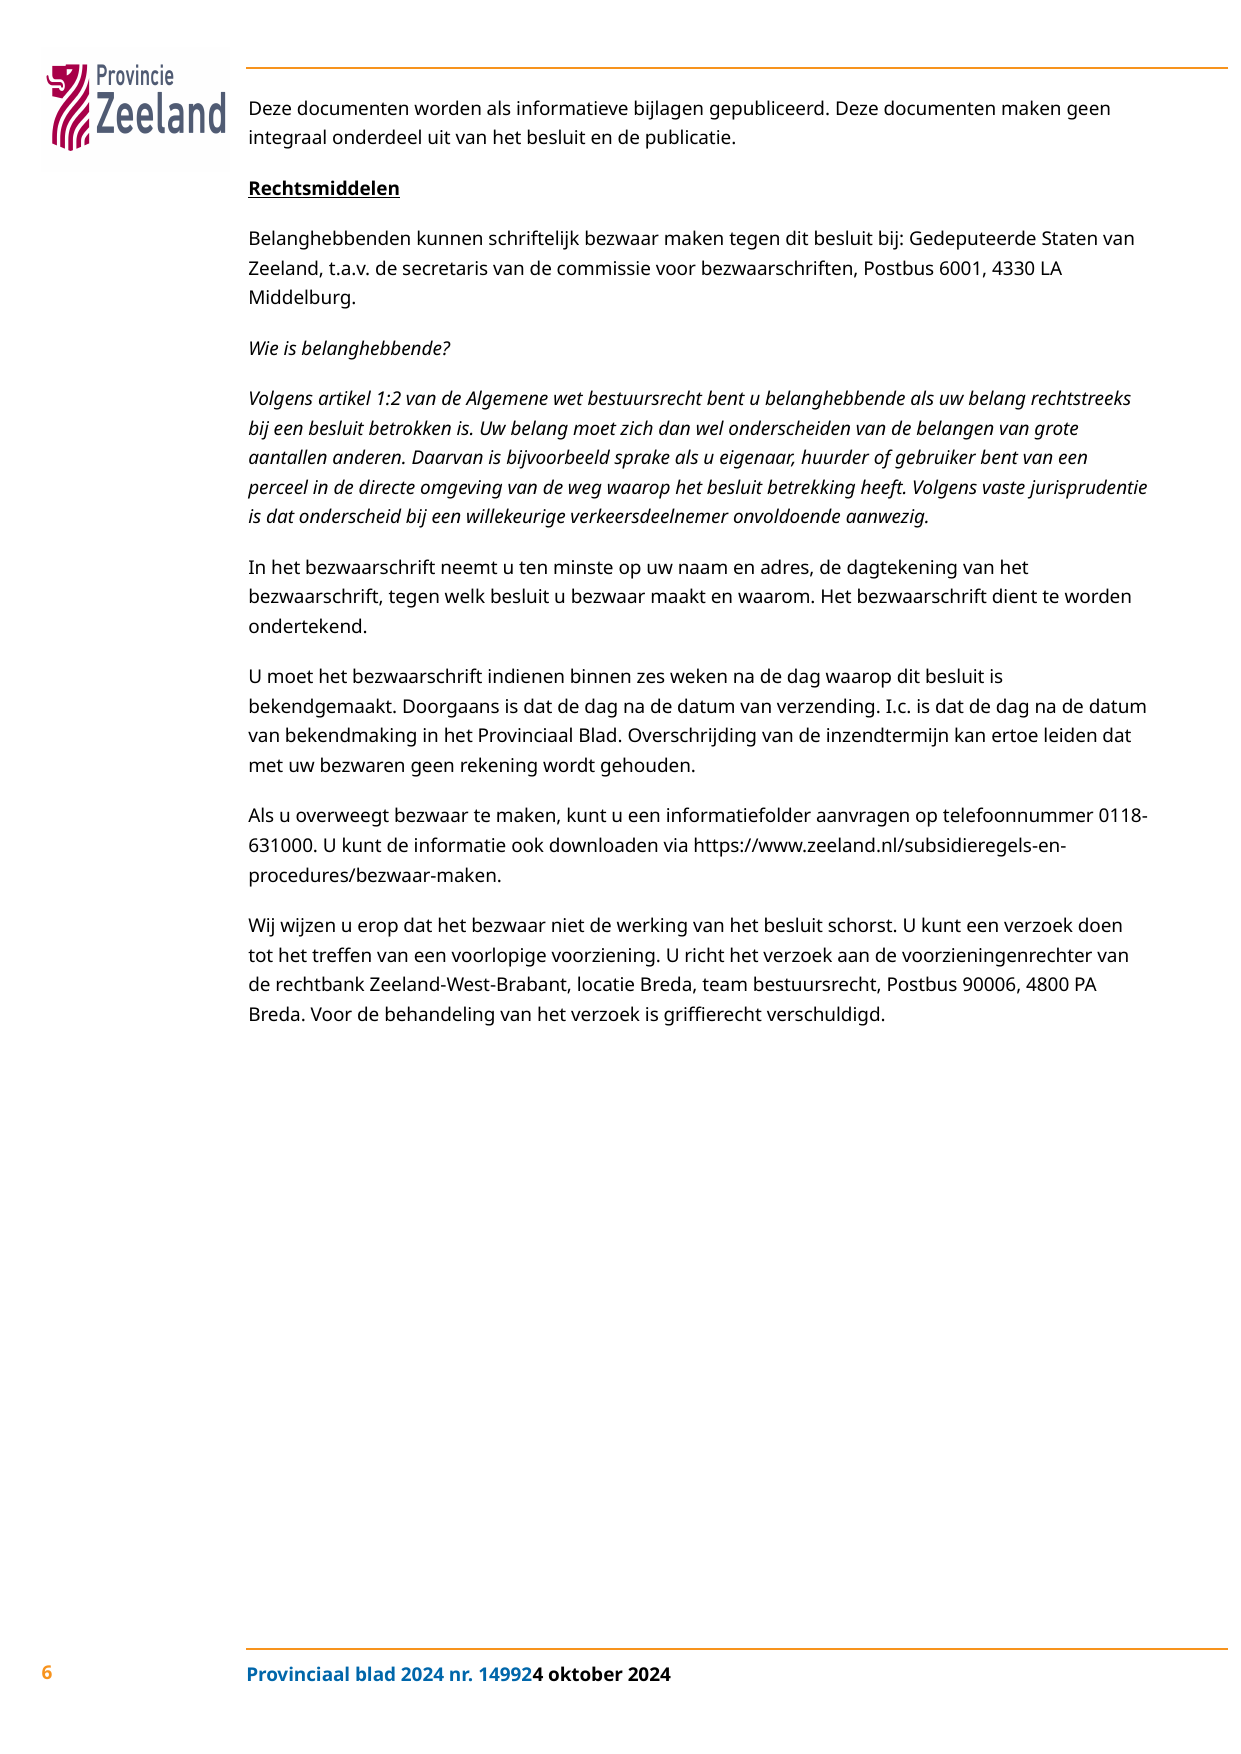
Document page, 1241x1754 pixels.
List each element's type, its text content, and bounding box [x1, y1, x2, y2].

text U moet het bezwaarschrift indienen binnen zes weken na de dag waarop dit besluit is bekendgemaakt. Doorgaans is dat de dag na de datum van verzending. I.c. is dat de dag na de datum van bekendmaking in het Provinciaal Blad. Overschrijding van de inzendtermijn kan ertoe leiden dat met uw bezwaren geen rekening wordt gehouden. [248, 663, 1152, 778]
text Deze documenten worden als informatieve bijlagen gepubliceerd. Deze documenten maken geen integraal onderdeel uit van het besluit en de publicatie. [248, 95, 1152, 150]
text Als u overweegt bezwaar te maken, kunt u een informatiefolder aanvragen op telefoonnummer 0118-631000. U kunt de informatie ook downloaden via https://www.zeeland.nl/subsidieregels-en-procedures/bezwaar-maken. [248, 803, 1152, 888]
text Rechtsmiddelen [248, 175, 1152, 201]
text Belanghebbenden kunnen schriftelijk bezwaar maken tegen dit besluit bij: Gedeputeerde Staten van Zeeland, t.a.v. de secretaris van de commissie voor bezwaarschriften, Postbus 6001, 4330 LA Middelburg. [248, 225, 1152, 310]
text Volgens artikel 1:2 van de Algemene wet bestuursrecht bent u belanghebbende als uw belang rechtstreeks bij een besluit betrokken is. Uw belang moet zich dan wel onderscheiden van de belangen van grote aantallen anderen. Daarvan is bijvoorbeeld sprake als u eigenaar, huurder of gebruiker bent van een perceel in de directe omgeving van de weg waarop het besluit betrekking heeft. Volgens vaste jurisprudentie is dat onderscheid bij een willekeurige verkeersdeelnemer onvoldoende aanwezig. [248, 385, 1152, 529]
text Wie is belanghebbende? [248, 335, 1152, 361]
text Wij wijzen u erop dat het bezwaar niet de werking van het besluit schorst. U kunt een verzoek doen tot het treffen van een voorlopige voorziening. U richt het verzoek aan de voorzieningenrechter van de rechtbank Zeeland-West-Brabant, locatie Breda, team bestuursrecht, Postbus 90006, 4800 PA Breda. Voor de behandeling van het verzoek is griffierecht verschuldigd. [248, 912, 1152, 1027]
picture [41, 47, 231, 172]
text In het bezwaarschrift neemt u ten minste op uw naam en adres, de dagtekening van het bezwaarschrift, tegen welk besluit u bezwaar maakt en waarom. Het bezwaarschrift dient te worden ondertekend. [248, 554, 1152, 639]
